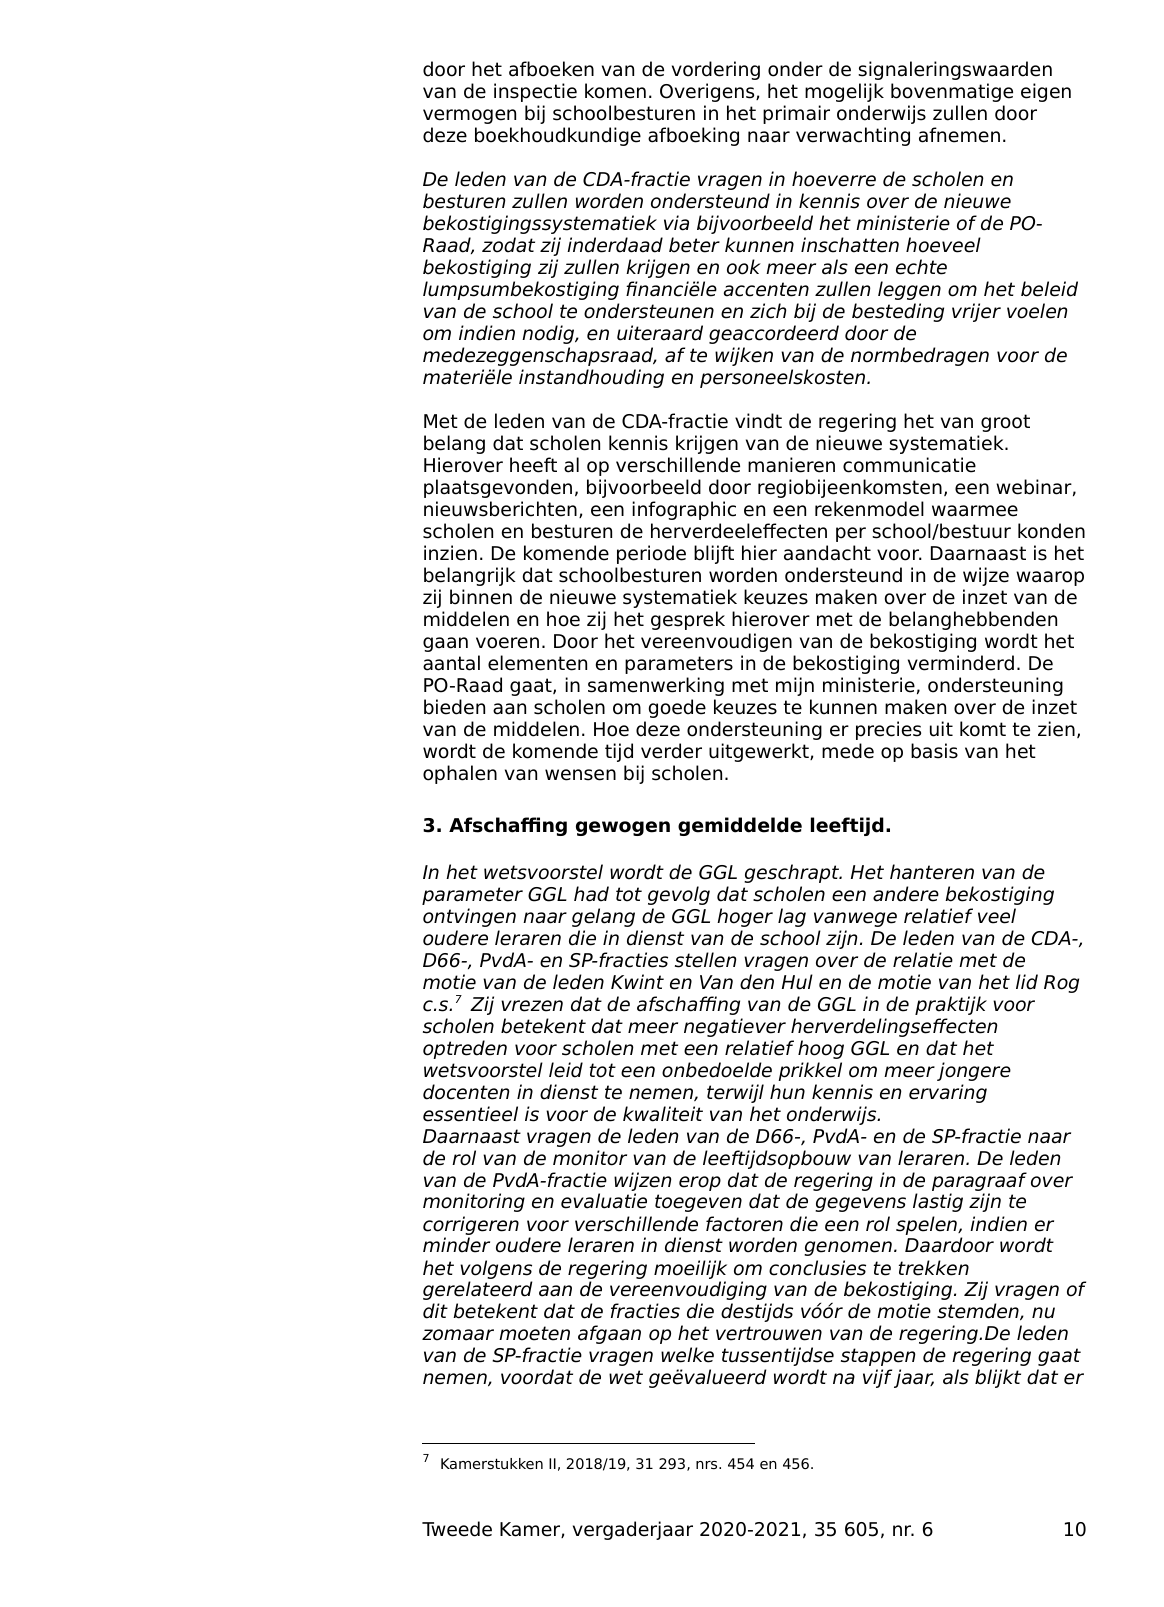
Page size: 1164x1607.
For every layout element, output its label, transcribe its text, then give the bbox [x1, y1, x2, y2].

text Daarnaast vragen de leden van de D66-, PvdA- en de SP-fractie naar de rol van de monitor van de leeftijdsopbouw van leraren. De leden van de PvdA-fractie wijzen erop dat de regering in de paragraaf over monitoring en evaluatie toegeven dat de gegevens lastig zijn te corrigeren voor verschillende factoren die een rol spelen, indien er minder oudere leraren in dienst worden genomen. Daardoor wordt het volgens de regering moeilijk om conclusies te trekken gerelateerd aan de vereenvoudiging van de bekostiging. Zij vragen of dit betekent dat de fracties die destijds vóór de motie stemden, nu zomaar moeten afgaan op het vertrouwen van de regering.De leden van de SP-fractie vragen welke tussentijdse stappen de regering gaat nemen, voordat de wet geëvalueerd wordt na vijf jaar, als blijkt dat er [422, 1126, 1087, 1389]
text Met de leden van de CDA-fractie vindt de regering het van groot belang dat scholen kennis krijgen van de nieuwe systematiek. Hierover heeft al op verschillende manieren communicatie plaatsgevonden, bijvoorbeeld door regiobijeenkomsten, een webinar, nieuwsberichten, een infographic en een rekenmodel waarmee scholen en besturen de herverdeeleffecten per school/bestuur konden inzien. De komende periode blijft hier aandacht voor. Daarnaast is het belangrijk dat schoolbesturen worden ondersteund in de wijze waarop zij binnen de nieuwe systematiek keuzes maken over de inzet van de middelen en hoe zij het gesprek hierover met de belanghebbenden gaan voeren. Door het vereenvoudigen van de bekostiging wordt het aantal elementen en parameters in de bekostiging verminderd. De PO-Raad gaat, in samenwerking met mijn ministerie, ondersteuning bieden aan scholen om goede keuzes te kunnen maken over de inzet van de middelen. Hoe deze ondersteuning er precies uit komt te zien, wordt de komende tijd verder uitgewerkt, mede op basis van het ophalen van wensen bij scholen. [422, 411, 1087, 785]
text door het afboeken van de vordering onder de signaleringswaarden van de inspectie komen. Overigens, het mogelijk bovenmatige eigen vermogen bij schoolbesturen in het primair onderwijs zullen door deze boekhoudkundige afboeking naar verwachting afnemen. [422, 59, 1087, 147]
text In het wetsvoorstel wordt de GGL geschrapt. Het hanteren van de parameter GGL had tot gevolg dat scholen een andere bekostiging ontvingen naar gelang de GGL hoger lag vanwege relatief veel oudere leraren die in dienst van de school zijn. De leden van de CDA-, D66-, PvdA- en SP-fracties stellen vragen over de relatie met de motie van de leden Kwint en Van den Hul en de motie van het lid Rog c.s. Zij vrezen dat de afschaffing van de GGL in de praktijk voor scholen betekent dat meer negatiever herverdelingseffecten optreden voor scholen met een relatief hoog GGL en dat het wetsvoorstel leid tot een onbedoelde prikkel om meer jongere docenten in dienst te nemen, terwijl hun kennis en ervaring essentieel is voor de kwaliteit van het onderwijs. [422, 862, 1087, 1126]
text De leden van de CDA-fractie vragen in hoeverre de scholen en besturen zullen worden ondersteund in kennis over de nieuwe bekostigingssystematiek via bijvoorbeeld het ministerie of de PO-Raad, zodat zij inderdaad beter kunnen inschatten hoeveel bekostiging zij zullen krijgen en ook meer als een echte lumpsumbekostiging financiële accenten zullen leggen om het beleid van de school te ondersteunen en zich bij de besteding vrijer voelen om indien nodig, en uiteraard geaccordeerd door de medezeggenschapsraad, af te wijken van de normbedragen voor de materiële instandhouding en personeelskosten. [422, 169, 1087, 389]
text Kamerstukken II, 2018/19, 31 293, nrs. 454 en 456. [422, 1452, 1087, 1474]
subtitle 3. Afschaffing gewogen gemiddelde leeftijd. [422, 815, 1087, 837]
